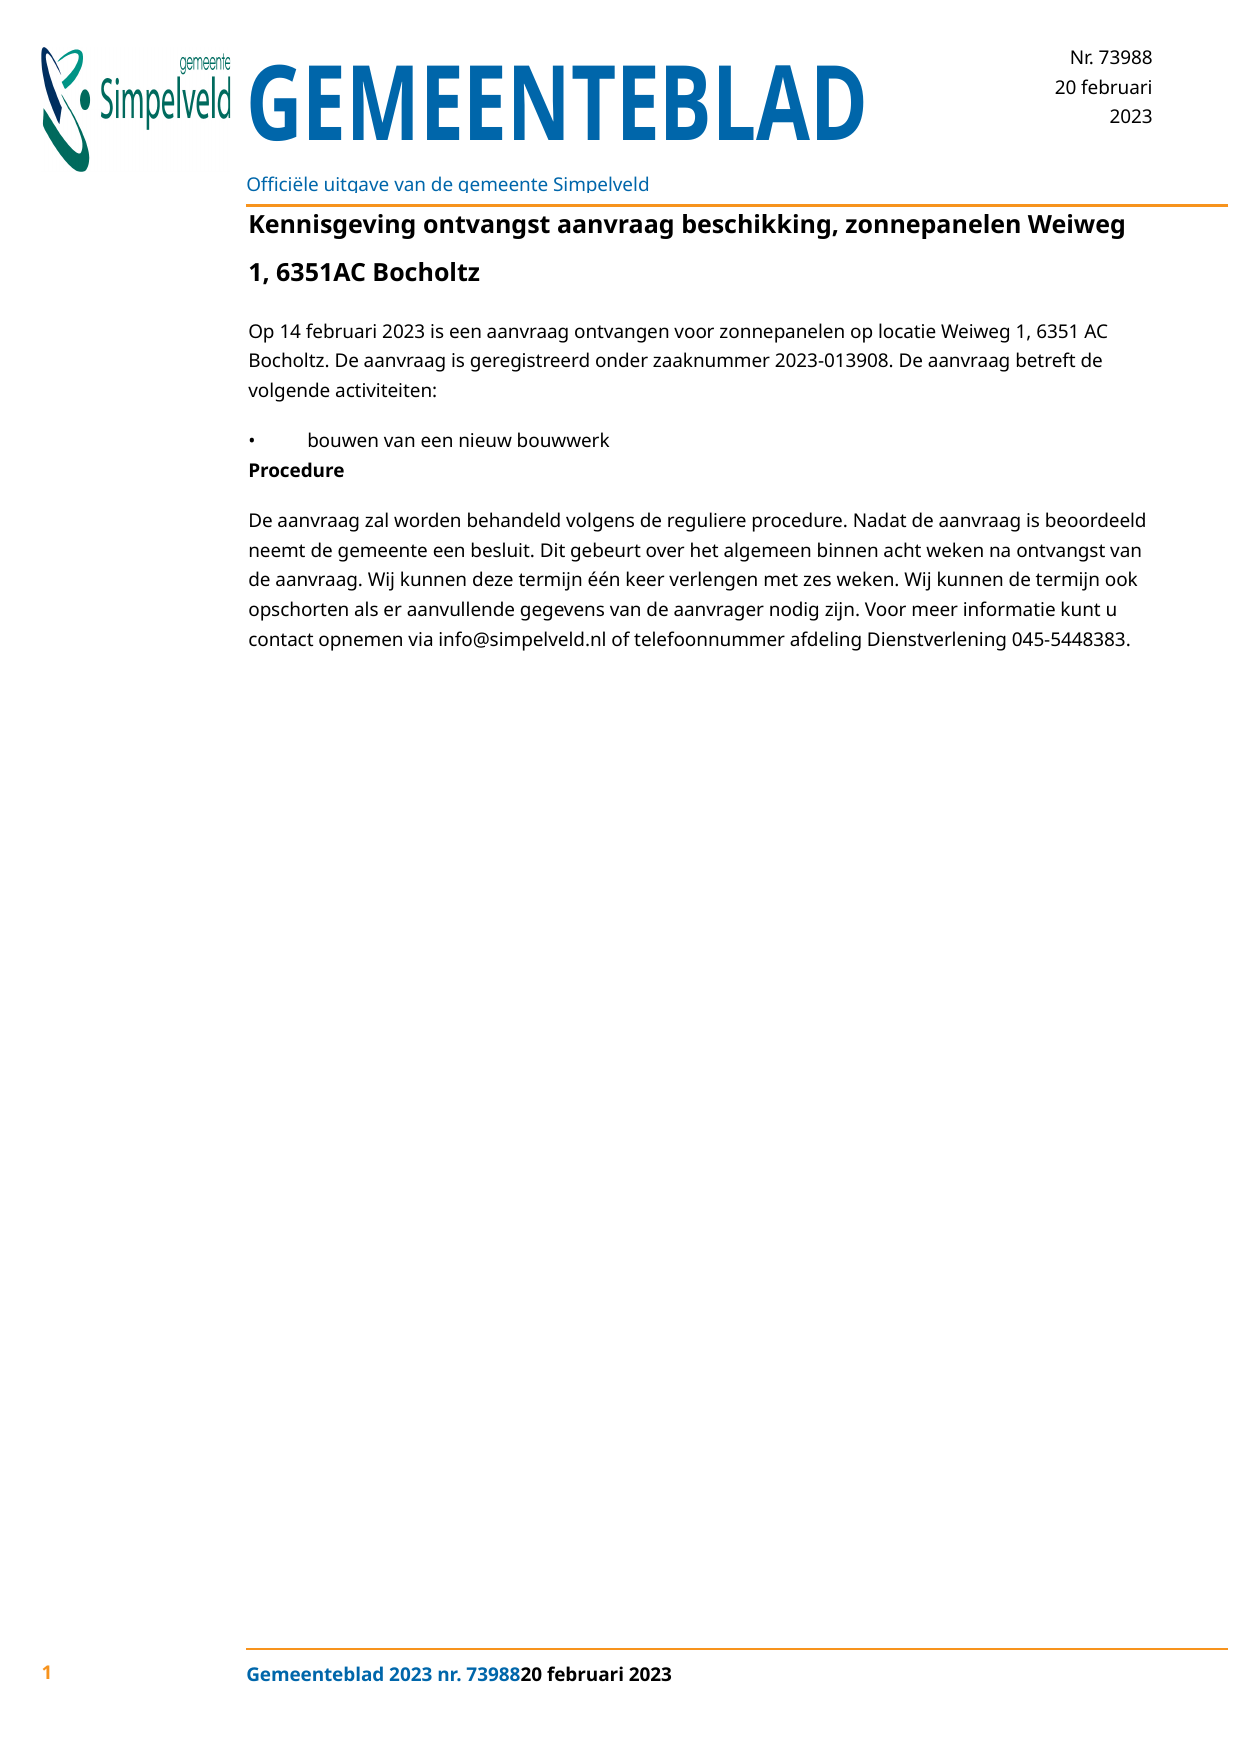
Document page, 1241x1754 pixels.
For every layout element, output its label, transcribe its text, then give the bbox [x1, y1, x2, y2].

text Op 14 februari 2023 is een aanvraag ontvangen voor zonnepanelen op locatie Weiweg 1, 6351 AC Bocholtz. De aanvraag is geregistreerd onder zaaknummer 2023-013908. De aanvraag betreft de volgende activiteiten: [248, 318, 1152, 403]
text De aanvraag zal worden behandeld volgens de reguliere procedure. Nadat de aanvraag is beoordeeld neemt de gemeente een besluit. Dit gebeurt over het algemeen binnen acht weken na ontvangst van de aanvraag. Wij kunnen deze termijn één keer verlengen met zes weken. Wij kunnen de termijn ook opschorten als er aanvullende gegevens van de aanvrager nodig zijn. Voor meer informatie kunt u contact opnemen via info@simpelveld.nl of telefoonnummer afdeling Dienstverlening 045-5448383. [248, 507, 1152, 652]
text Kennisgeving ontvangst aanvraag beschikking, zonnepanelen Weiweg 1, 6351AC Bocholtz [248, 207, 1152, 288]
text Procedure [248, 457, 1152, 483]
list bouwen van een nieuw bouwwerk [248, 427, 1152, 453]
picture [41, 47, 231, 172]
